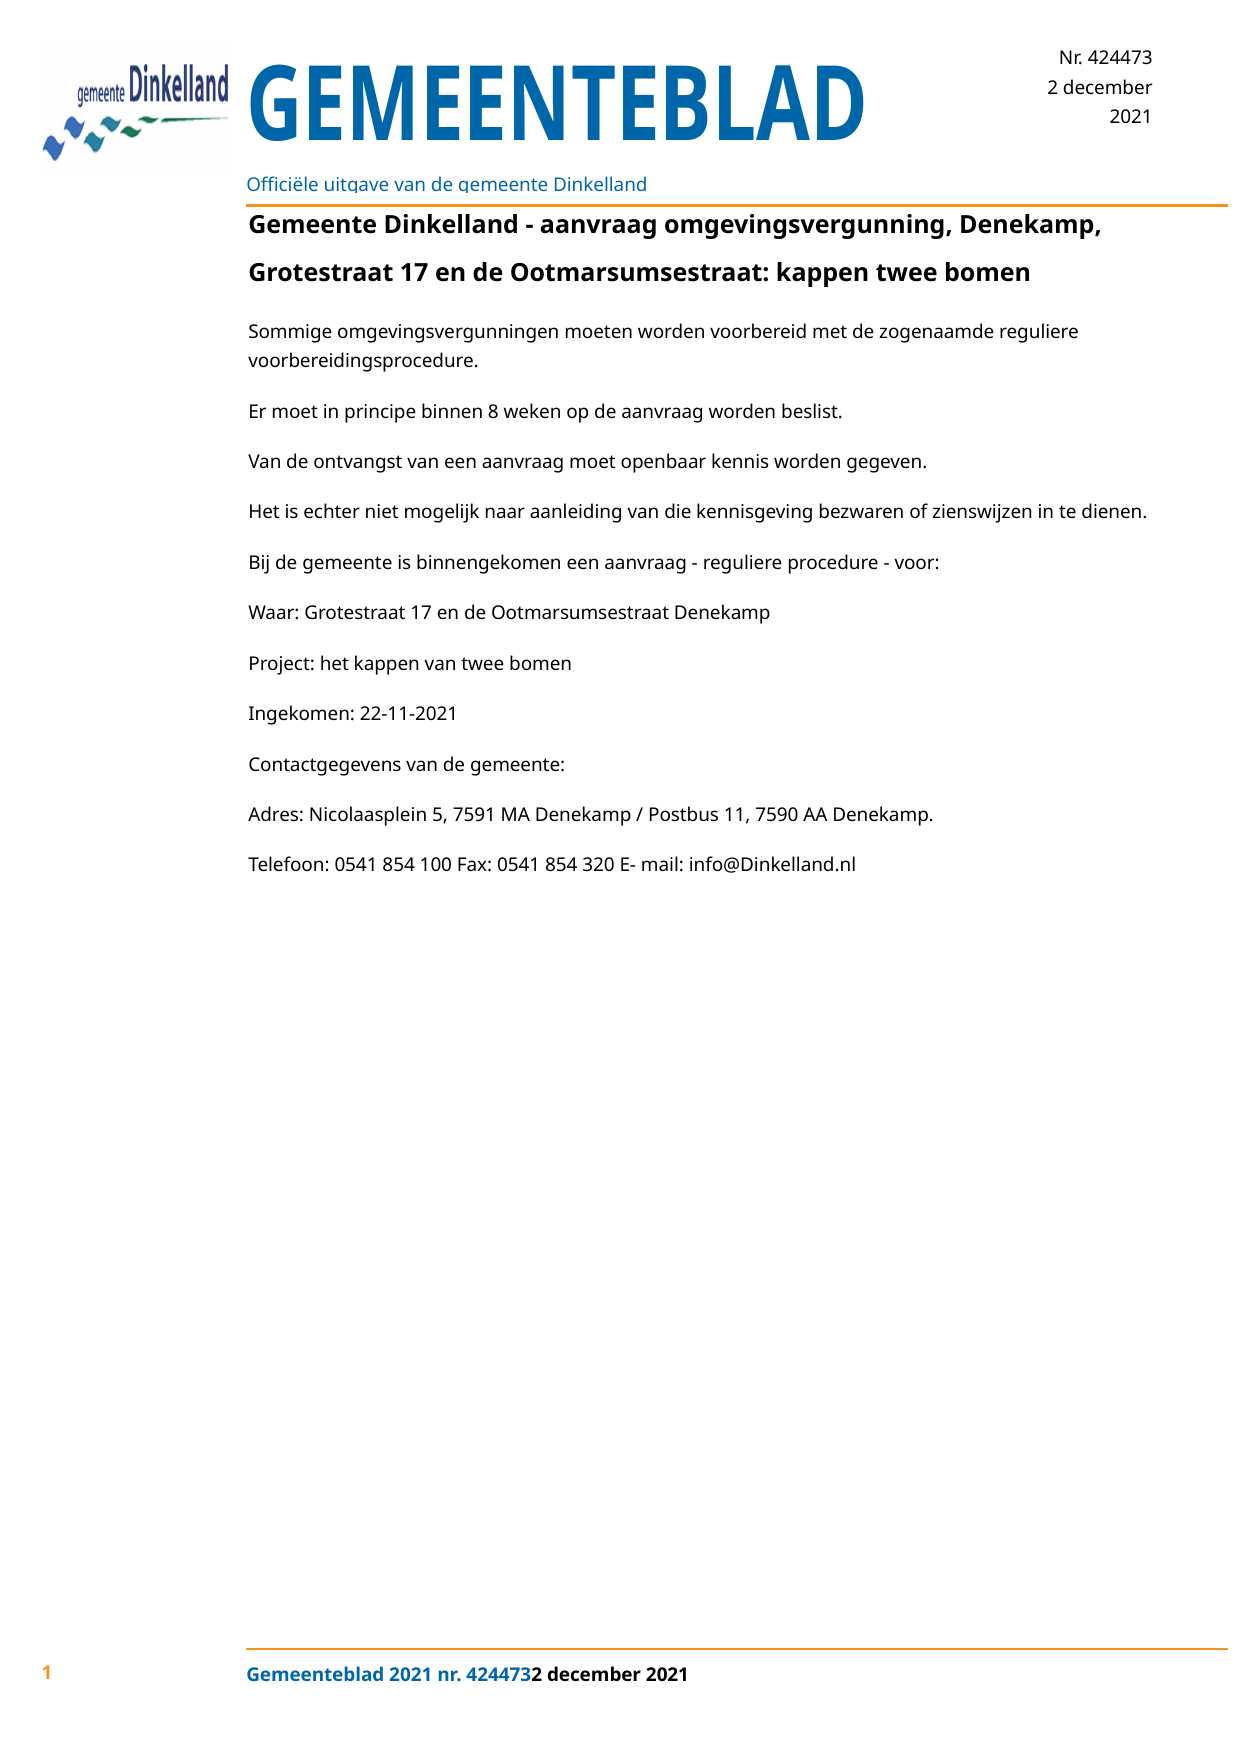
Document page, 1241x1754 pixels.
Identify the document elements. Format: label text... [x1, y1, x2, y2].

text Bij de gemeente is binnengekomen een aanvraag - reguliere procedure - voor: [248, 549, 1152, 575]
text Van de ontvangst van een aanvraag moet openbaar kennis worden gegeven. [248, 448, 1152, 474]
text Contactgegevens van de gemeente: [248, 751, 1152, 777]
text Er moet in principe binnen 8 weken op de aanvraag worden beslist. [248, 398, 1152, 424]
text Project: het kappen van twee bomen [248, 650, 1152, 676]
text Telefoon: 0541 854 100 Fax: 0541 854 320 E- mail: info@Dinkelland.nl [248, 852, 1152, 877]
text Waar: Grotestraat 17 en de Ootmarsumsestraat Denekamp [248, 599, 1152, 625]
text Het is echter niet mogelijk naar aanleiding van die kennisgeving bezwaren of zienswijzen in te dienen. [248, 499, 1152, 524]
text Gemeente Dinkelland - aanvraag omgevingsvergunning, Denekamp, Grotestraat 17 en de Ootmarsumsestraat: kappen twee bomen [248, 207, 1152, 288]
text Sommige omgevingsvergunningen moeten worden voorbereid met de zogenaamde reguliere voorbereidingsprocedure. [248, 318, 1152, 373]
picture [41, 47, 231, 172]
text Adres: Nicolaasplein 5, 7591 MA Denekamp / Postbus 11, 7590 AA Denekamp. [248, 801, 1152, 827]
text Ingekomen: 22-11-2021 [248, 700, 1152, 726]
